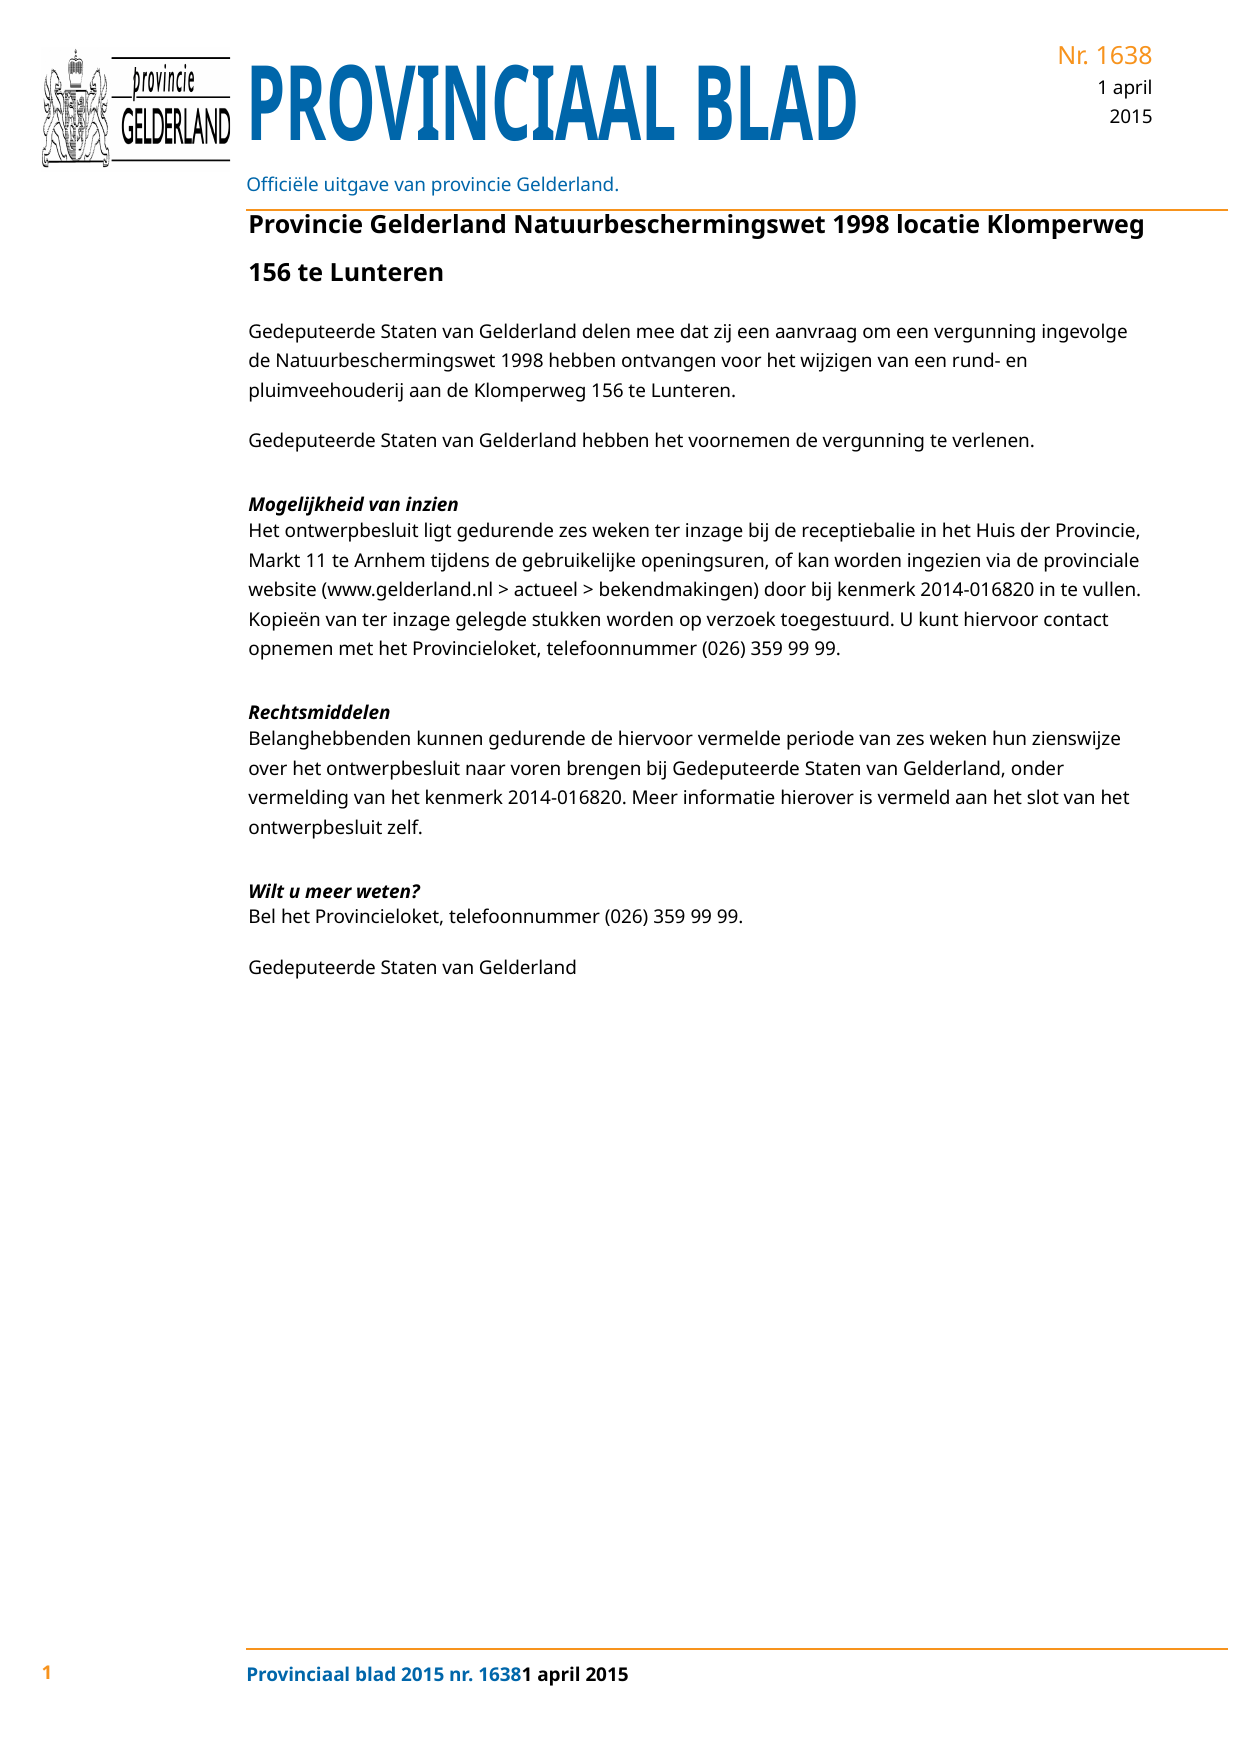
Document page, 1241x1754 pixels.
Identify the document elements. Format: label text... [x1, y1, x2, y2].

text Gedeputeerde Staten van Gelderland hebben het voornemen de vergunning te verlenen. [248, 427, 1152, 453]
text Gedeputeerde Staten van Gelderland delen mee dat zij een aanvraag om een vergunning ingevolge de Natuurbeschermingswet 1998 hebben ontvangen voor het wijzigen van een rund- en pluimveehouderij aan de Klomperweg 156 te Lunteren. [248, 318, 1152, 403]
text Belanghebbenden kunnen gedurende de hiervoor vermelde periode van zes weken hun zienswijze over het ontwerpbesluit naar voren brengen bij Gedeputeerde Staten van Gelderland, onder vermelding van het kenmerk 2014-016820. Meer informatie hierover is vermeld aan het slot van het ontwerpbesluit zelf. [248, 725, 1152, 840]
text Wilt u meer weten? [248, 878, 1152, 904]
picture [41, 47, 231, 172]
text Bel het Provincieloket, telefoonnummer (026) 359 99 99. [248, 904, 1152, 929]
text Het ontwerpbesluit ligt gedurende zes weken ter inzage bij de receptiebalie in het Huis der Provincie, Markt 11 te Arnhem tijdens de gebruikelijke openingsuren, of kan worden ingezien via de provinciale website (www.gelderland.nl > actueel > bekendmakingen) door bij kenmerk 2014-016820 in te vullen. Kopieën van ter inzage gelegde stukken worden op verzoek toegestuurd. U kunt hiervoor contact opnemen met het Provincieloket, telefoonnummer (026) 359 99 99. [248, 517, 1152, 661]
text Gedeputeerde Staten van Gelderland [248, 954, 1152, 980]
text Provincie Gelderland Natuurbeschermingswet 1998 locatie Klomperweg 156 te Lunteren [248, 211, 1152, 288]
text Mogelijkheid van inzien [248, 491, 1152, 517]
text Rechtsmiddelen [248, 699, 1152, 725]
